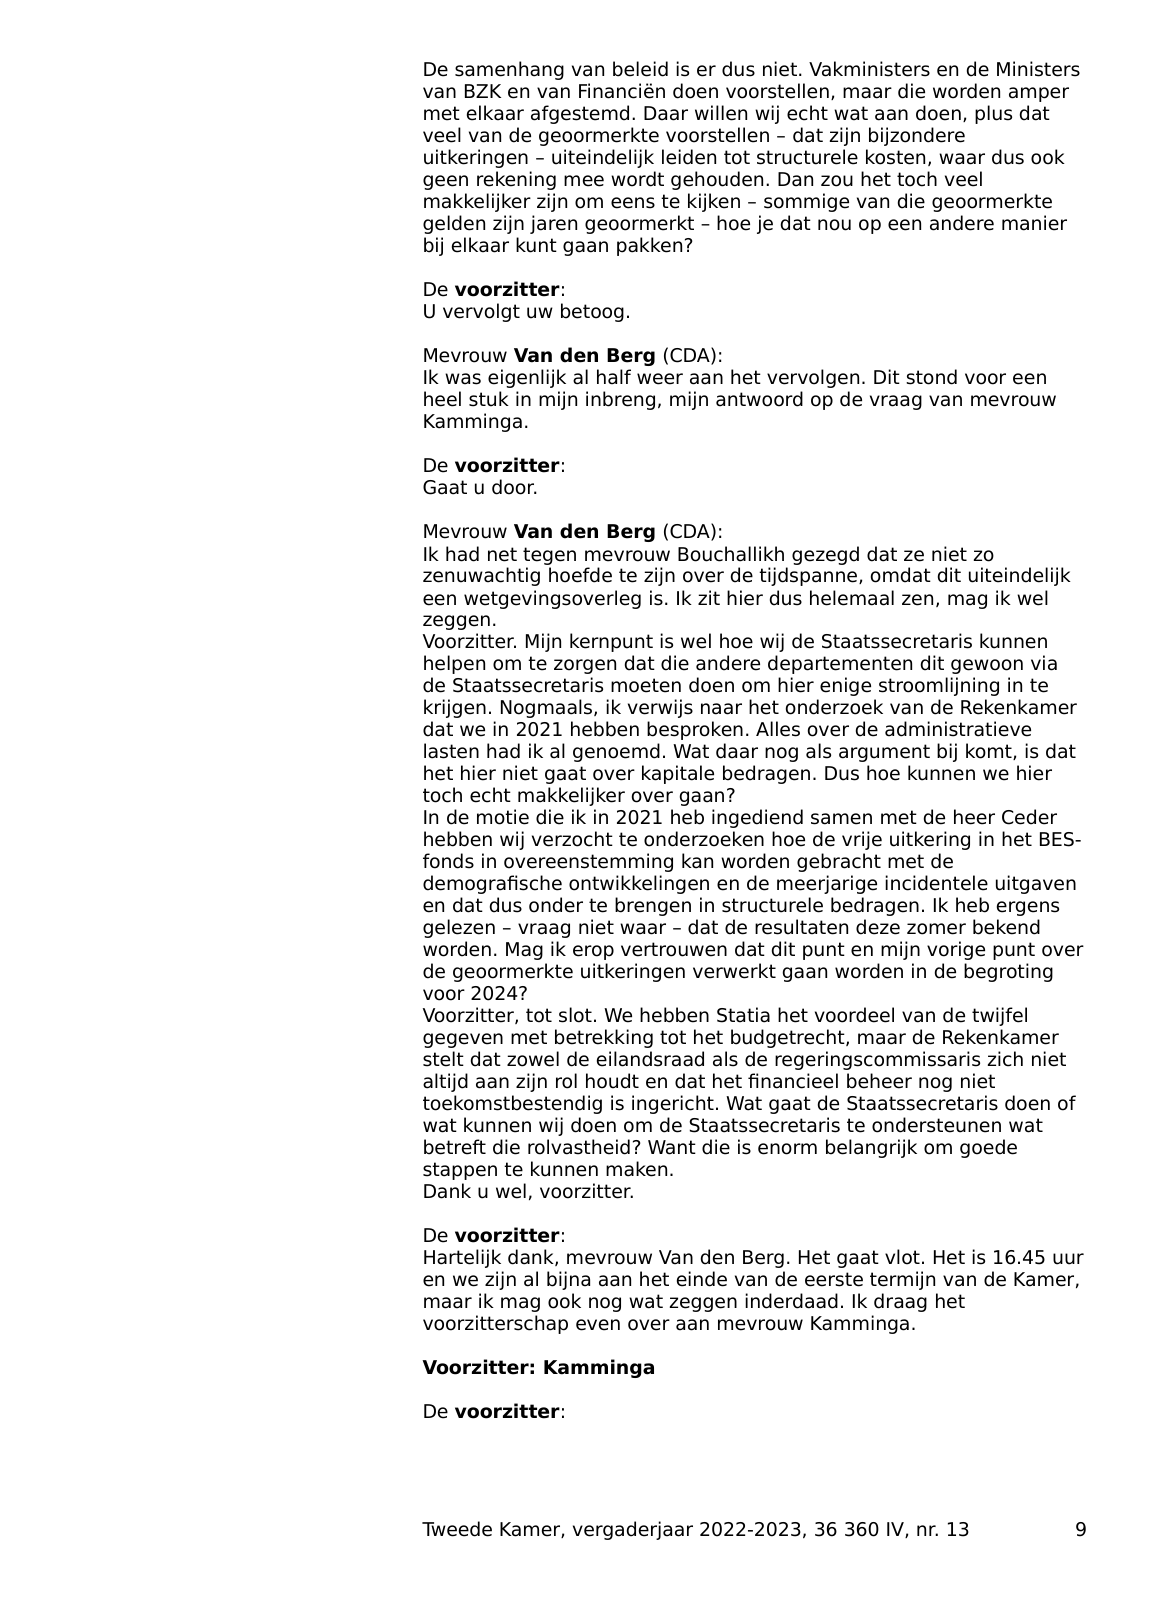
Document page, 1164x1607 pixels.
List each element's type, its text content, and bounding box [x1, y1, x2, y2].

subtitle Voorzitter: Kamminga [422, 1357, 1087, 1379]
text De voorzitter: [422, 279, 1087, 301]
text De voorzitter: [422, 1225, 1087, 1247]
text Dank u wel, voorzitter. [422, 1181, 1087, 1203]
text In de motie die ik in 2021 heb ingediend samen met de heer Ceder hebben wij verzocht te onderzoeken hoe de vrije uitkering in het BES-fonds in overeenstemming kan worden gebracht met de demografische ontwikkelingen en de meerjarige incidentele uitgaven en dat dus onder te brengen in structurele bedragen. Ik heb ergens gelezen – vraag niet waar – dat de resultaten deze zomer bekend worden. Mag ik erop vertrouwen dat dit punt en mijn vorige punt over de geoormerkte uitkeringen verwerkt gaan worden in de begroting voor 2024? [422, 807, 1087, 1005]
text Voorzitter, tot slot. We hebben Statia het voordeel van de twijfel gegeven met betrekking tot het budgetrecht, maar de Rekenkamer stelt dat zowel de eilandsraad als de regeringscommissaris zich niet altijd aan zijn rol houdt en dat het financieel beheer nog niet toekomstbestendig is ingericht. Wat gaat de Staatssecretaris doen of wat kunnen wij doen om de Staatssecretaris te ondersteunen wat betreft die rolvastheid? Want die is enorm belangrijk om goede stappen te kunnen maken. [422, 1005, 1087, 1181]
text De voorzitter: [422, 1401, 1087, 1423]
text Voorzitter. Mijn kernpunt is wel hoe wij de Staatssecretaris kunnen helpen om te zorgen dat die andere departementen dit gewoon via de Staatssecretaris moeten doen om hier enige stroomlijning in te krijgen. Nogmaals, ik verwijs naar het onderzoek van de Rekenkamer dat we in 2021 hebben besproken. Alles over de administratieve lasten had ik al genoemd. Wat daar nog als argument bij komt, is dat het hier niet gaat over kapitale bedragen. Dus hoe kunnen we hier toch echt makkelijker over gaan? [422, 631, 1087, 807]
text Gaat u door. [422, 477, 1087, 499]
text Ik had net tegen mevrouw Bouchallikh gezegd dat ze niet zo zenuwachtig hoefde te zijn over de tijdspanne, omdat dit uiteindelijk een wetgevingsoverleg is. Ik zit hier dus helemaal zen, mag ik wel zeggen. [422, 543, 1087, 631]
text Mevrouw Van den Berg (CDA): [422, 521, 1087, 543]
text Ik was eigenlijk al half weer aan het vervolgen. Dit stond voor een heel stuk in mijn inbreng, mijn antwoord op de vraag van mevrouw Kamminga. [422, 367, 1087, 433]
text Hartelijk dank, mevrouw Van den Berg. Het gaat vlot. Het is 16.45 uur en we zijn al bijna aan het einde van de eerste termijn van de Kamer, maar ik mag ook nog wat zeggen inderdaad. Ik draag het voorzitterschap even over aan mevrouw Kamminga. [422, 1247, 1087, 1335]
text De samenhang van beleid is er dus niet. Vakministers en de Ministers van BZK en van Financiën doen voorstellen, maar die worden amper met elkaar afgestemd. Daar willen wij echt wat aan doen, plus dat veel van de geoormerkte voorstellen – dat zijn bijzondere uitkeringen – uiteindelijk leiden tot structurele kosten, waar dus ook geen rekening mee wordt gehouden. Dan zou het toch veel makkelijker zijn om eens te kijken – sommige van die geoormerkte gelden zijn jaren geoormerkt – hoe je dat nou op een andere manier bij elkaar kunt gaan pakken? [422, 59, 1087, 257]
text Mevrouw Van den Berg (CDA): [422, 345, 1087, 367]
text U vervolgt uw betoog. [422, 301, 1087, 323]
text De voorzitter: [422, 455, 1087, 477]
